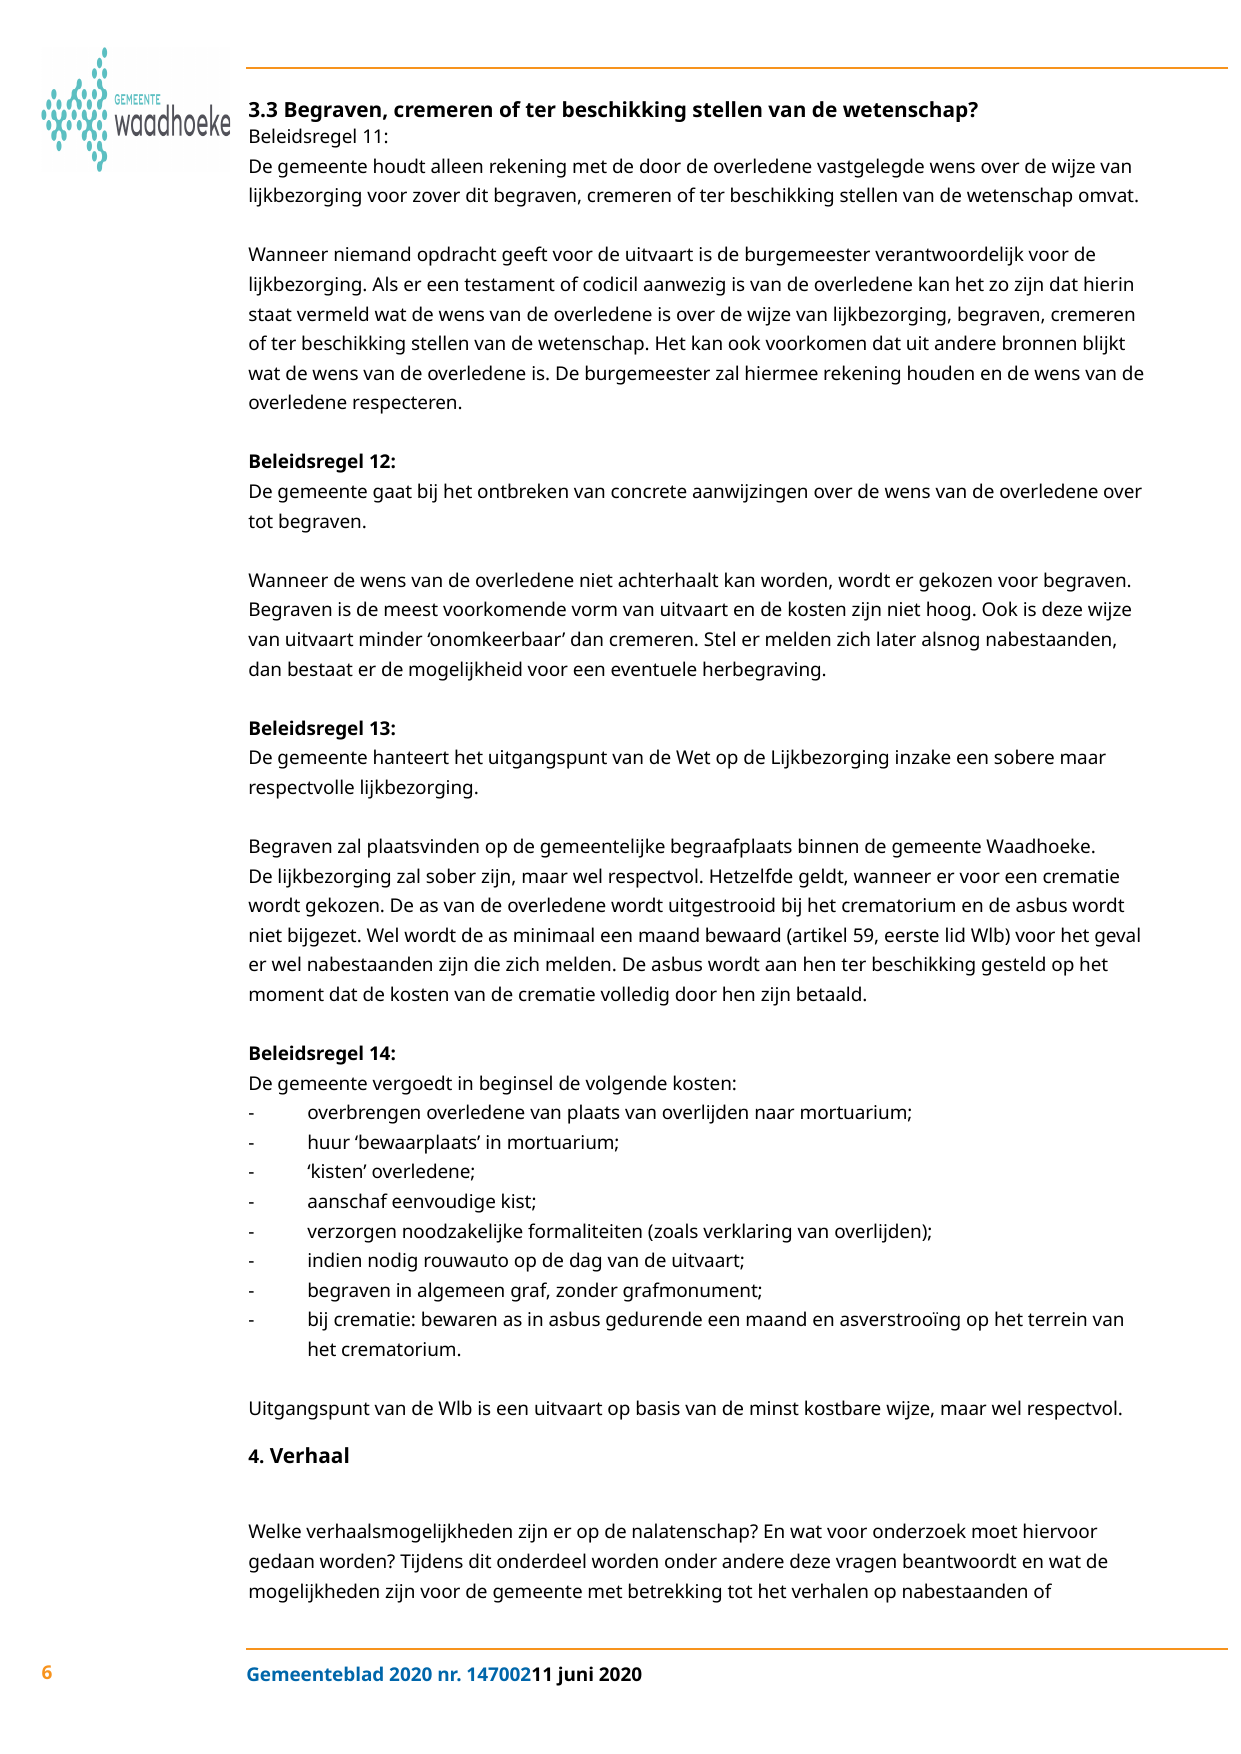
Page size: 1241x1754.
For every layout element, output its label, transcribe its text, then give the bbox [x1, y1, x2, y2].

picture [41, 47, 231, 172]
text De gemeente vergoedt in beginsel de volgende kosten: [248, 1070, 1152, 1096]
list indien nodig rouwauto op de dag van de uitvaart; [248, 1247, 1152, 1273]
text Wanneer niemand opdracht geeft voor de uitvaart is de burgemeester verantwoordelijk voor de lijkbezorging. Als er een testament of codicil aanwezig is van de overledene kan het zo zijn dat hierin staat vermeld wat de wens van de overledene is over de wijze van lijkbezorging, begraven, cremeren of ter beschikking stellen van de wetenschap. Het kan ook voorkomen dat uit andere bronnen blijkt wat de wens van de overledene is. De burgemeester zal hiermee rekening houden en de wens van de overledene respecteren. [248, 242, 1152, 415]
text Beleidsregel 11: [248, 123, 1152, 149]
text De gemeente houdt alleen rekening met de door de overledene vastgelegde wens over de wijze van lijkbezorging voor zover dit begraven, cremeren of ter beschikking stellen van de wetenschap omvat. [248, 153, 1152, 208]
text Wanneer de wens van de overledene niet achterhaalt kan worden, wordt er gekozen voor begraven. Begraven is de meest voorkomende vorm van uitvaart en de kosten zijn niet hoog. Ook is deze wijze van uitvaart minder ‘onomkeerbaar’ dan cremeren. Stel er melden zich later alsnog nabestaanden, dan bestaat er de mogelijkheid voor een eventuele herbegraving. [248, 567, 1152, 681]
text 4. Verhaal [248, 1441, 1152, 1469]
text Welke verhaalsmogelijkheden zijn er op de nalatenschap? En wat voor onderzoek moet hiervoor gedaan worden? Tijdens dit onderdeel worden onder andere deze vragen beantwoordt en wat de mogelijkheden zijn voor de gemeente met betrekking tot het verhalen op nabestaanden of [248, 1519, 1152, 1603]
text Beleidsregel 12: [248, 449, 1152, 474]
text Beleidsregel 14: [248, 1040, 1152, 1066]
text De gemeente hanteert het uitgangspunt van de Wet op de Lijkbezorging inzake een sobere maar respectvolle lijkbezorging. [248, 744, 1152, 800]
text Uitgangspunt van de Wlb is een uitvaart op basis van de minst kostbare wijze, maar wel respectvol. [248, 1395, 1152, 1421]
list overbrengen overledene van plaats van overlijden naar mortuarium; [248, 1099, 1152, 1125]
text De gemeente gaat bij het ontbreken van concrete aanwijzingen over de wens van de overledene over tot begraven. [248, 478, 1152, 533]
text De lijkbezorging zal sober zijn, maar wel respectvol. Hetzelfde geldt, wanneer er voor een crematie wordt gekozen. De as van de overledene wordt uitgestrooid bij het crematorium en de asbus wordt niet bijgezet. Wel wordt de as minimaal een maand bewaard (artikel 59, eerste lid Wlb) voor het geval er wel nabestaanden zijn die zich melden. De asbus wordt aan hen ter beschikking gesteld op het moment dat de kosten van de crematie volledig door hen zijn betaald. [248, 863, 1152, 1007]
list ‘kisten’ overledene; [248, 1159, 1152, 1184]
list verzorgen noodzakelijke formaliteiten (zoals verklaring van overlijden); [248, 1218, 1152, 1243]
text 3.3 Begraven, cremeren of ter beschikking stellen van de wetenschap? [248, 95, 1152, 123]
text Begraven zal plaatsvinden op de gemeentelijke begraafplaats binnen de gemeente Waadhoeke. [248, 833, 1152, 859]
list aanschaf eenvoudige kist; [248, 1188, 1152, 1214]
text Beleidsregel 13: [248, 715, 1152, 741]
list bij crematie: bewaren as in asbus gedurende een maand en asverstrooïng op het terrein van het crematorium. [248, 1307, 1152, 1362]
list huur ‘bewaarplaats’ in mortuarium; [248, 1129, 1152, 1155]
list begraven in algemeen graf, zonder grafmonument; [248, 1277, 1152, 1303]
